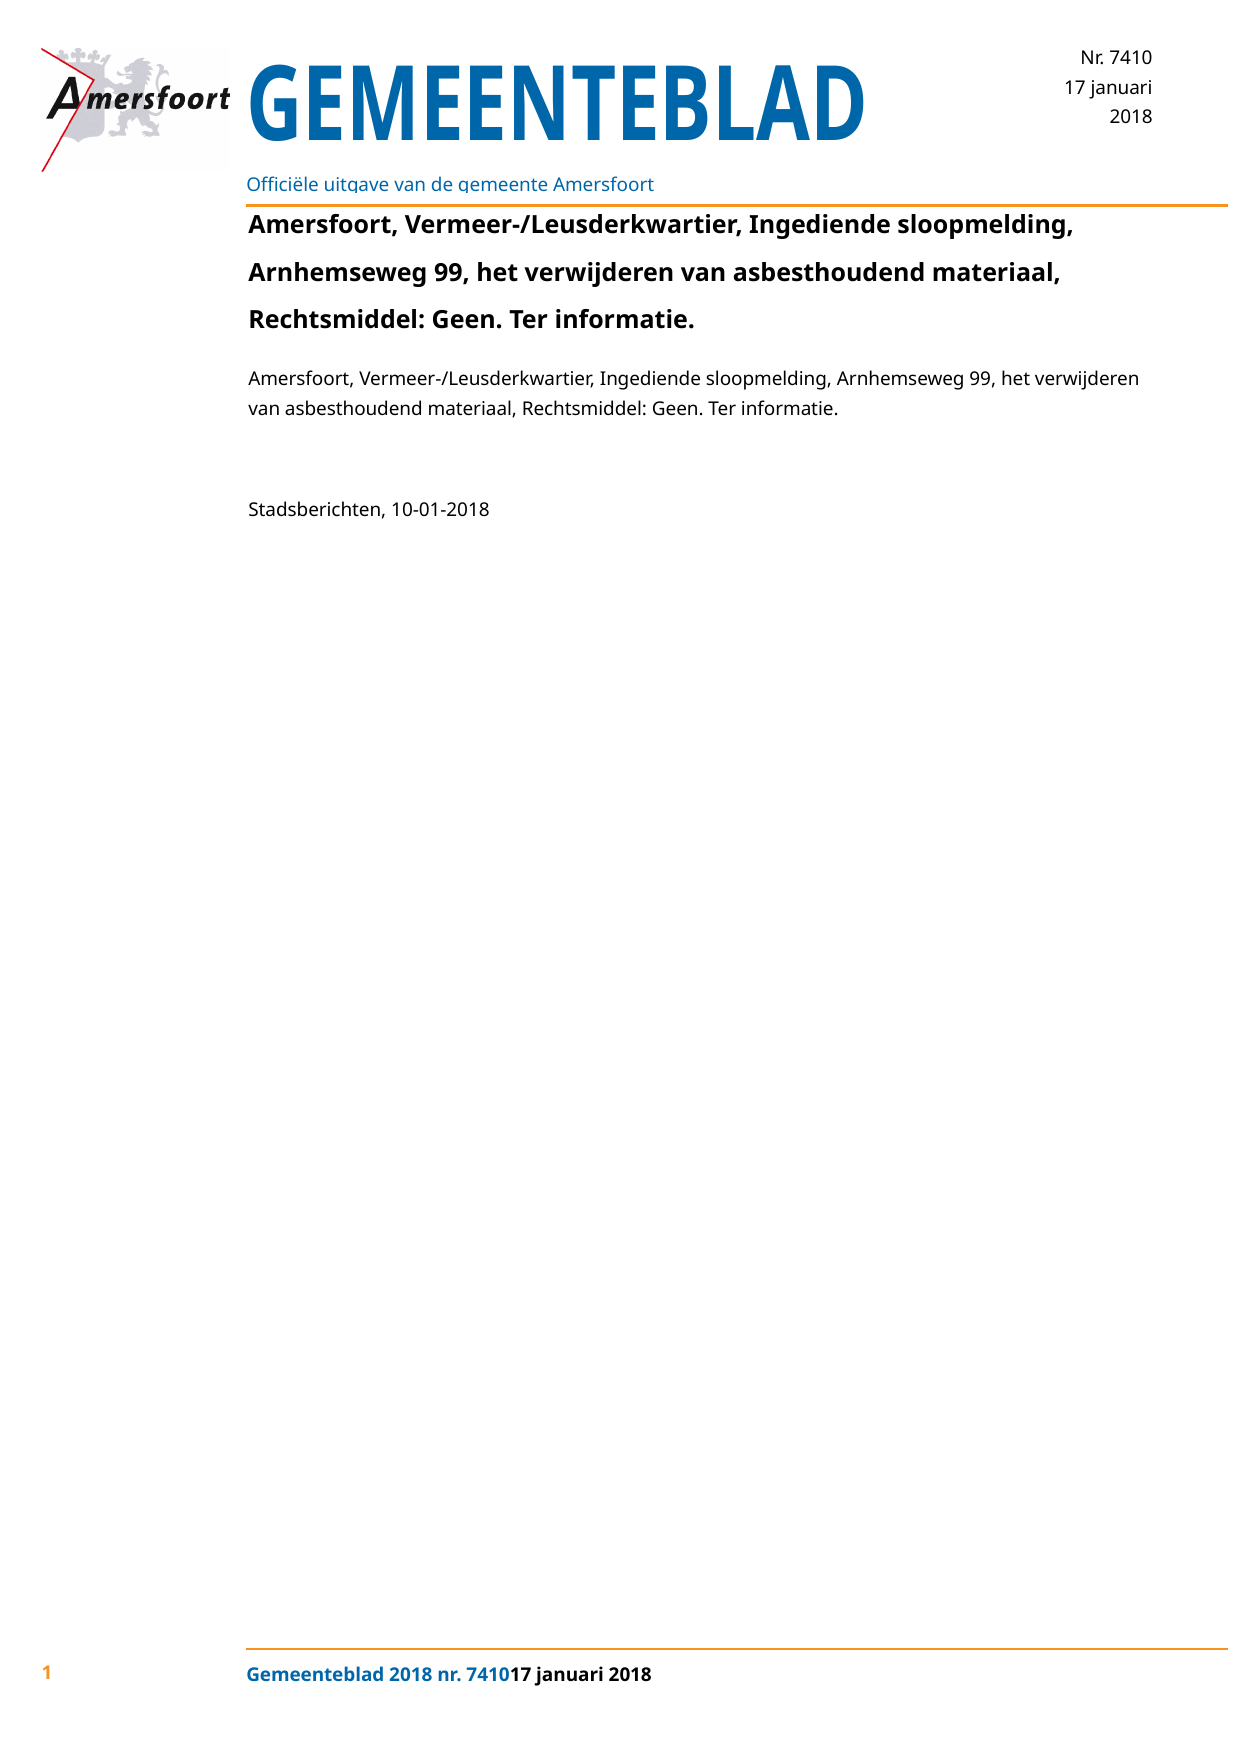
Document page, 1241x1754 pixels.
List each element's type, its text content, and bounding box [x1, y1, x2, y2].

text Amersfoort, Vermeer-/Leusderkwartier, Ingediende sloopmelding, Arnhemseweg 99, het verwijderen van asbesthoudend materiaal, Rechtsmiddel: Geen. Ter informatie. [248, 366, 1152, 421]
text Stadsberichten, 10-01-2018 [248, 496, 1152, 522]
picture [41, 47, 231, 172]
text Amersfoort, Vermeer-/Leusderkwartier, Ingediende sloopmelding, Arnhemseweg 99, het verwijderen van asbesthoudend materiaal, Rechtsmiddel: Geen. Ter informatie. [248, 207, 1152, 336]
